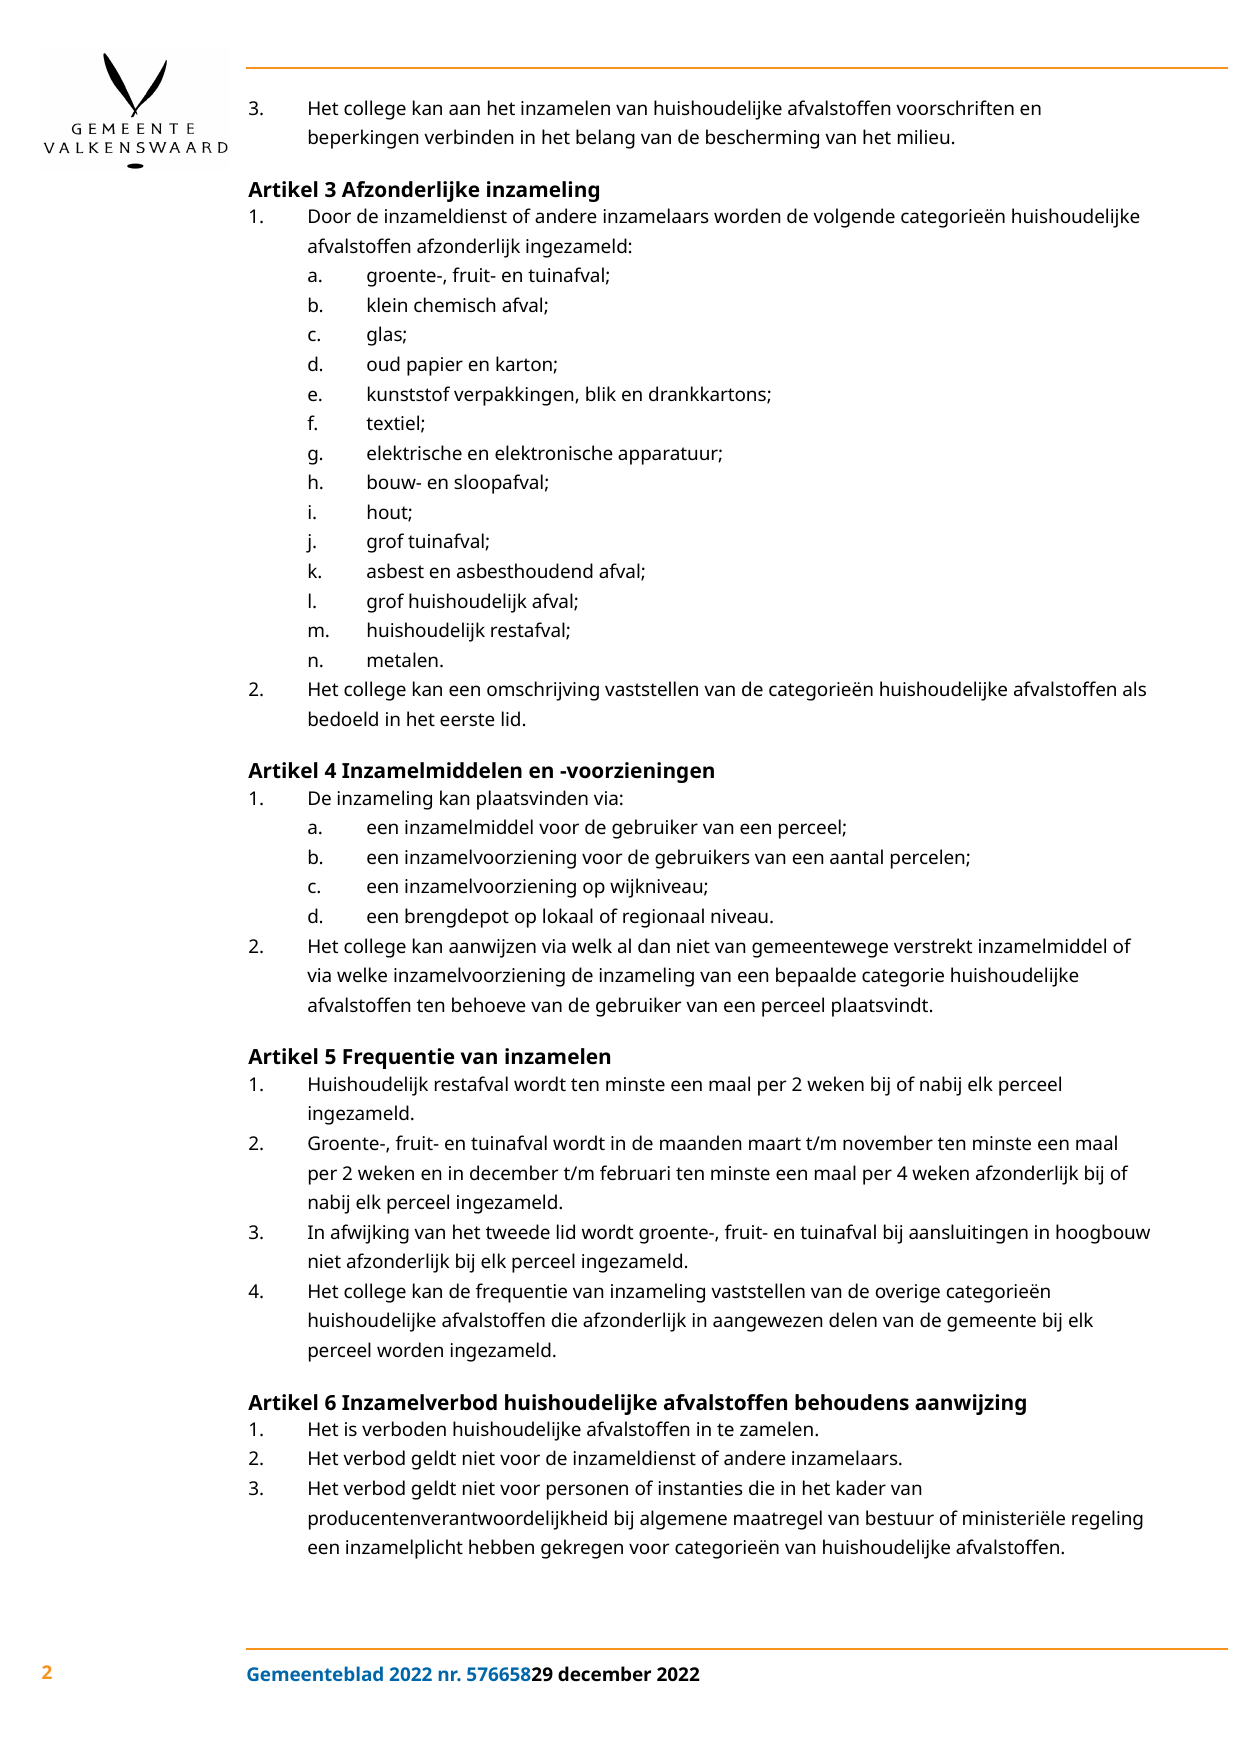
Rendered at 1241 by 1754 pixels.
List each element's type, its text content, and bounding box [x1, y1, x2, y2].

list Huishoudelijk restafval wordt ten minste een maal per 2 weken bij of nabij elk perceel ingezameld. [248, 1071, 1152, 1126]
list een brengdepot op lokaal of regionaal niveau. [307, 903, 1152, 929]
list Het college kan een omschrijving vaststellen van de categorieën huishoudelijke afvalstoffen als bedoeld in het eerste lid. [248, 677, 1152, 732]
list metalen. [307, 647, 1152, 673]
list Het is verboden huishoudelijke afvalstoffen in te zamelen. [248, 1416, 1152, 1442]
list Het verbod geldt niet voor de inzameldienst of andere inzamelaars. [248, 1446, 1152, 1471]
list groente-, fruit- en tuinafval; [307, 262, 1152, 288]
list De inzameling kan plaatsvinden via: [248, 785, 1152, 811]
list een inzamelvoorziening op wijkniveau; [307, 874, 1152, 899]
list klein chemisch afval; [307, 292, 1152, 318]
list Het college kan de frequentie van inzameling vaststellen van de overige categorieën huishoudelijke afvalstoffen die afzonderlijk in aangewezen delen van de gemeente bij elk perceel worden ingezameld. [248, 1278, 1152, 1363]
list een inzamelvoorziening voor de gebruikers van een aantal percelen; [307, 844, 1152, 870]
list elektrische en elektronische apparatuur; [307, 440, 1152, 466]
list asbest en asbesthoudend afval; [307, 558, 1152, 584]
list Het college kan aan het inzamelen van huishoudelijke afvalstoffen voorschriften en beperkingen verbinden in het belang van de bescherming van het milieu. [248, 95, 1152, 150]
list Het college kan aanwijzen via welk al dan niet van gemeentewege verstrekt inzamelmiddel of via welke inzamelvoorziening de inzameling van een bepaalde categorie huishoudelijke afvalstoffen ten behoeve van de gebruiker van een perceel plaatsvindt. [248, 933, 1152, 1018]
list Groente-, fruit- en tuinafval wordt in de maanden maart t/m november ten minste een maal per 2 weken en in december t/m februari ten minste een maal per 4 weken afzonderlijk bij of nabij elk perceel ingezameld. [248, 1130, 1152, 1215]
list In afwijking van het tweede lid wordt groente-, fruit- en tuinafval bij aansluitingen in hoogbouw niet afzonderlijk bij elk perceel ingezameld. [248, 1219, 1152, 1274]
list hout; [307, 499, 1152, 525]
list bouw- en sloopafval; [307, 469, 1152, 495]
text Artikel 6 Inzamelverbod huishoudelijke afvalstoffen behoudens aanwijzing [248, 1388, 1152, 1416]
list Door de inzameldienst of andere inzamelaars worden de volgende categorieën huishoudelijke afvalstoffen afzonderlijk ingezameld: [248, 203, 1152, 258]
list een inzamelmiddel voor de gebruiker van een perceel; [307, 814, 1152, 840]
list kunststof verpakkingen, blik en drankkartons; [307, 381, 1152, 406]
text Artikel 3 Afzonderlijke inzameling [248, 175, 1152, 203]
list oud papier en karton; [307, 351, 1152, 377]
text Artikel 4 Inzamelmiddelen en -voorzieningen [248, 757, 1152, 785]
list textiel; [307, 410, 1152, 436]
list glas; [307, 322, 1152, 347]
picture [41, 47, 231, 172]
list grof huishoudelijk afval; [307, 588, 1152, 613]
list grof tuinafval; [307, 529, 1152, 554]
text Artikel 5 Frequentie van inzamelen [248, 1042, 1152, 1071]
list huishoudelijk restafval; [307, 617, 1152, 643]
list Het verbod geldt niet voor personen of instanties die in het kader van producentenverantwoordelijkheid bij algemene maatregel van bestuur of ministeriële regeling een inzamelplicht hebben gekregen voor categorieën van huishoudelijke afvalstoffen. [248, 1475, 1152, 1560]
